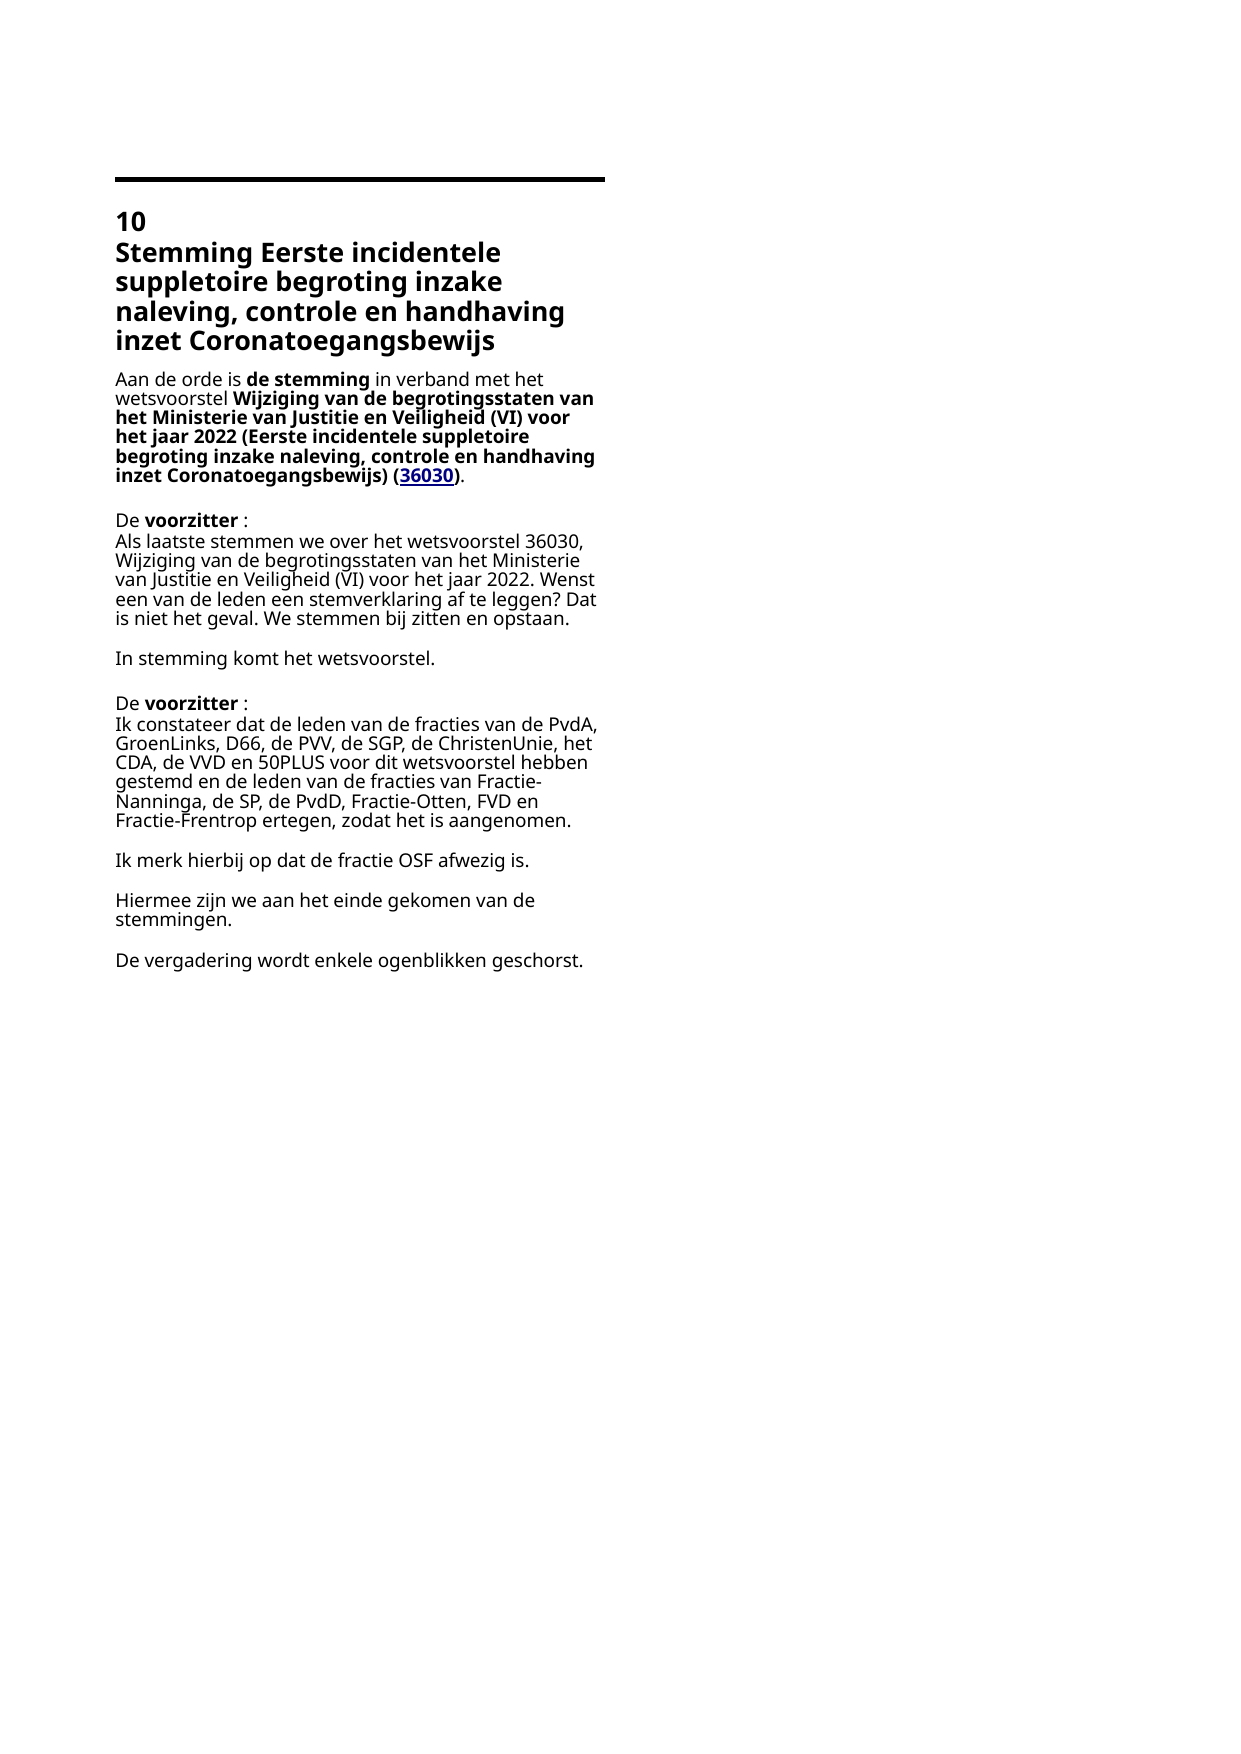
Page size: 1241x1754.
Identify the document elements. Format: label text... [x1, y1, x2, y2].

text Aan de orde is de stemming in verband met het wetsvoorstel Wijziging van de begrotingsstaten van het Ministerie van Justitie en Veiligheid (VI) voor het jaar 2022 (Eerste incidentele suppletoire begroting inzake naleving, controle en handhaving inzet Coronatoegangsbewijs) (36030). [115, 371, 605, 486]
text Als laatste stemmen we over het wetsvoorstel 36030, Wijziging van de begrotingsstaten van het Ministerie van Justitie en Veiligheid (VI) voor het jaar 2022. Wenst een van de leden een stemverklaring af te leggen? Dat is niet het geval. We stemmen bij zitten en opstaan. [115, 533, 605, 629]
text De voorzitter : [115, 507, 605, 533]
text Stemming Eerste incidentele suppletoire begroting inzake naleving, controle en handhaving inzet Coronatoegangsbewijs [115, 239, 605, 371]
text De voorzitter : [115, 690, 605, 716]
text Ik merk hierbij op dat de fractie OSF afwezig is. [115, 852, 605, 871]
text Hiermee zijn we aan het einde gekomen van de stemmingen. [115, 892, 605, 931]
text 10 [115, 203, 605, 239]
text Ik constateer dat de leden van de fracties van de PvdA, GroenLinks, D66, de PVV, de SGP, de ChristenUnie, het CDA, de VVD en 50PLUS voor dit wetsvoorstel hebben gestemd en de leden van de fracties van Fractie-Nanninga, de SP, de PvdD, Fractie-Otten, FVD en Fractie-Frentrop ertegen, zodat het is aangenomen. [115, 716, 605, 831]
text De vergadering wordt enkele ogenblikken geschorst. [115, 952, 605, 971]
text In stemming komt het wetsvoorstel. [115, 650, 605, 669]
